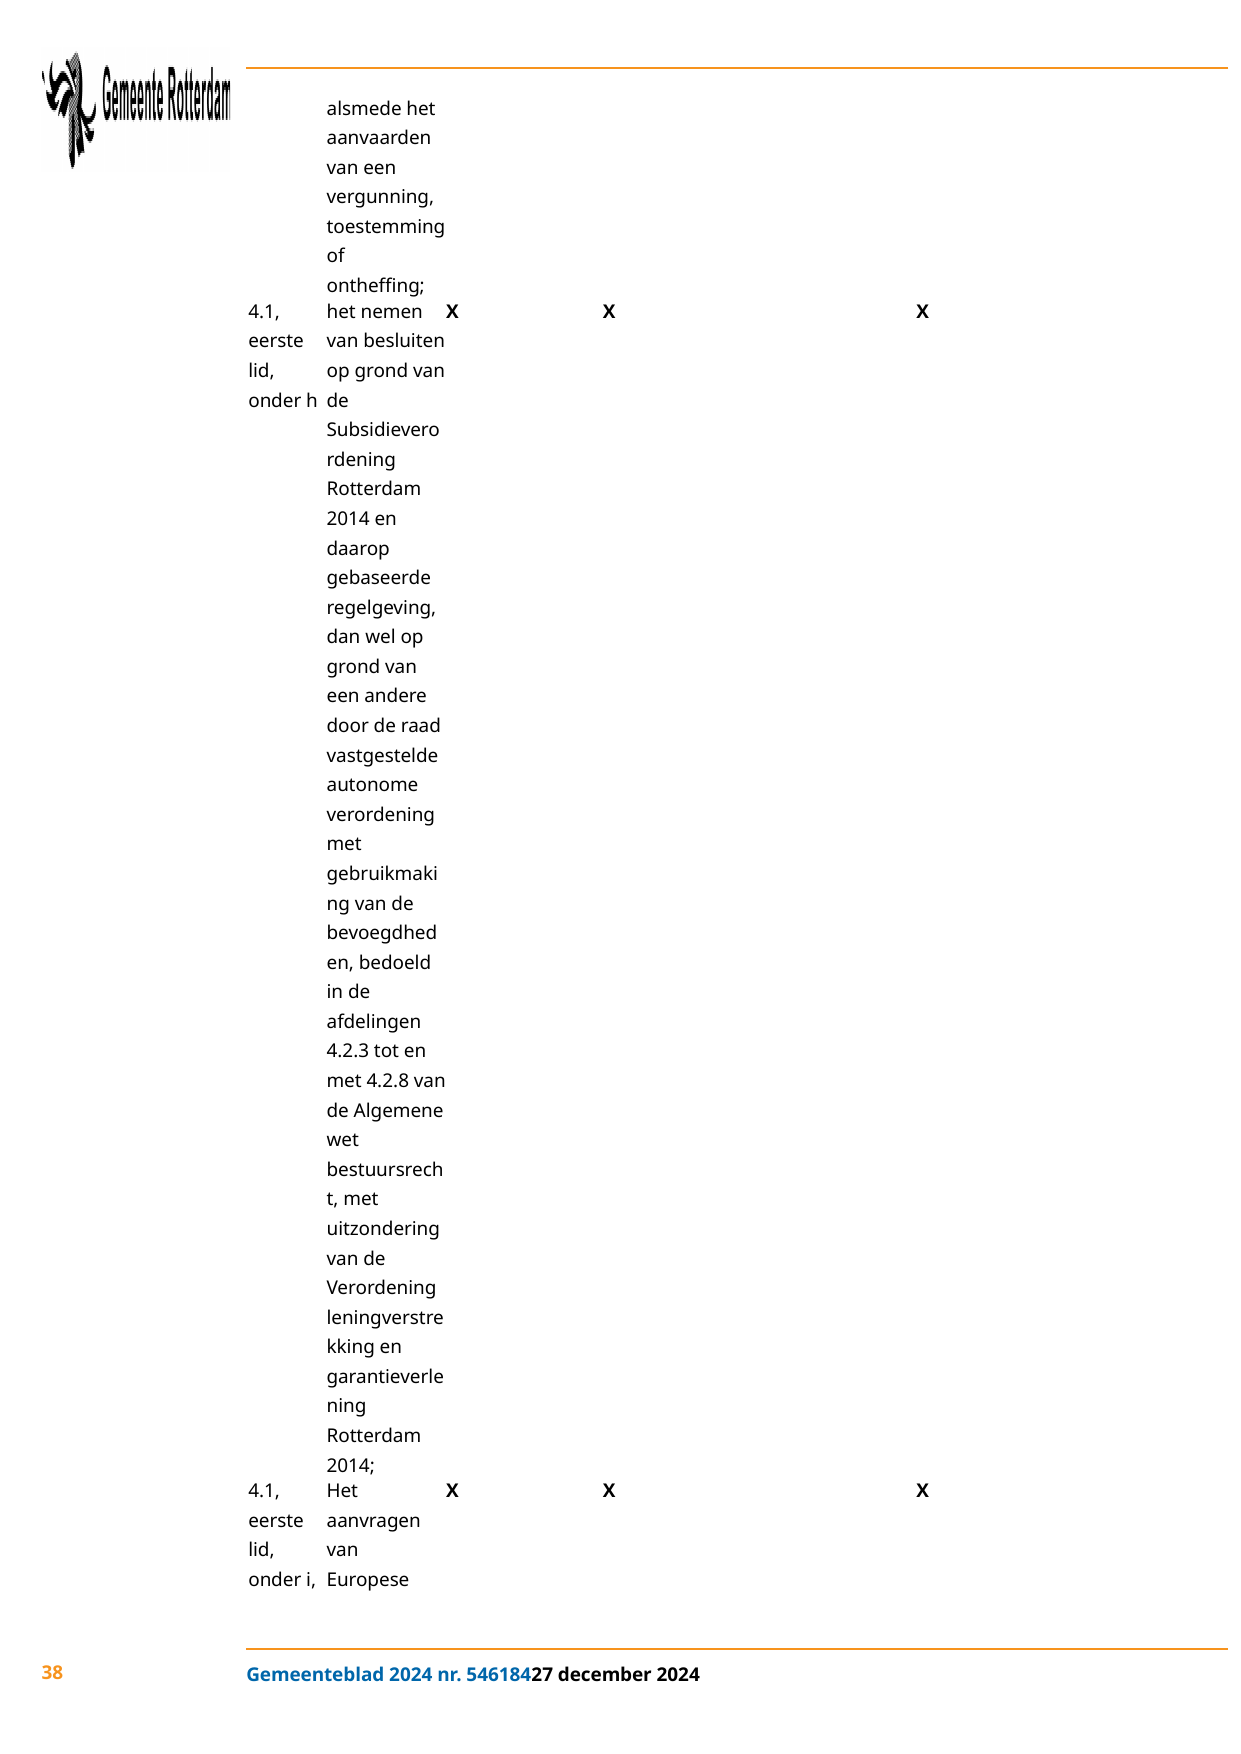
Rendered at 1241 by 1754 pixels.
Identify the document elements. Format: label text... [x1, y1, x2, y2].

picture [41, 47, 231, 172]
table_cell [995, 298, 1073, 1477]
table_cell X [916, 1478, 995, 1592]
table_cell [759, 95, 838, 298]
table_cell X [446, 298, 524, 1477]
table_cell [524, 1478, 603, 1592]
table_cell [1073, 95, 1152, 298]
table_cell X [916, 298, 995, 1477]
table_cell [759, 1478, 838, 1592]
table_cell [603, 95, 681, 298]
table_cell 4.1, eerste lid, onder h [248, 298, 326, 1477]
table_cell [1073, 1478, 1152, 1592]
table_cell het nemen van besluiten op grond van de Subsidieverordening Rotterdam 2014 en daarop gebaseerde regelgeving, dan wel op grond van een andere door de raad vastgestelde autonome verordening met gebruikmaking van de bevoegdheden, bedoeld in de afdelingen 4.2.3 tot en met 4.2.8 van de Algemene wet bestuursrecht, met uitzondering van de Verordening leningverstrekking en garantieverlening Rotterdam 2014; [326, 298, 446, 1477]
table_cell [995, 1478, 1073, 1592]
table_cell 4.1, eerste lid, onder i, [248, 1478, 326, 1592]
table_cell [759, 298, 838, 1477]
table_cell alsmede het aanvaarden van een vergunning, toestemming of ontheffing; [326, 95, 446, 298]
table_cell [681, 298, 759, 1477]
table_cell X [603, 298, 681, 1477]
table_cell [524, 95, 603, 298]
table_cell [248, 95, 326, 298]
table_cell [524, 298, 603, 1477]
table_cell [838, 1478, 916, 1592]
table_cell [995, 95, 1073, 298]
table_cell [916, 95, 995, 298]
table_cell [446, 95, 524, 298]
table_cell [1073, 298, 1152, 1477]
table_cell [681, 95, 759, 298]
table_cell Het aanvragen van Europese [326, 1478, 446, 1592]
table_cell [838, 95, 916, 298]
table_cell X [603, 1478, 681, 1592]
table_cell X [446, 1478, 524, 1592]
table_cell [681, 1478, 759, 1592]
table_cell [838, 298, 916, 1477]
